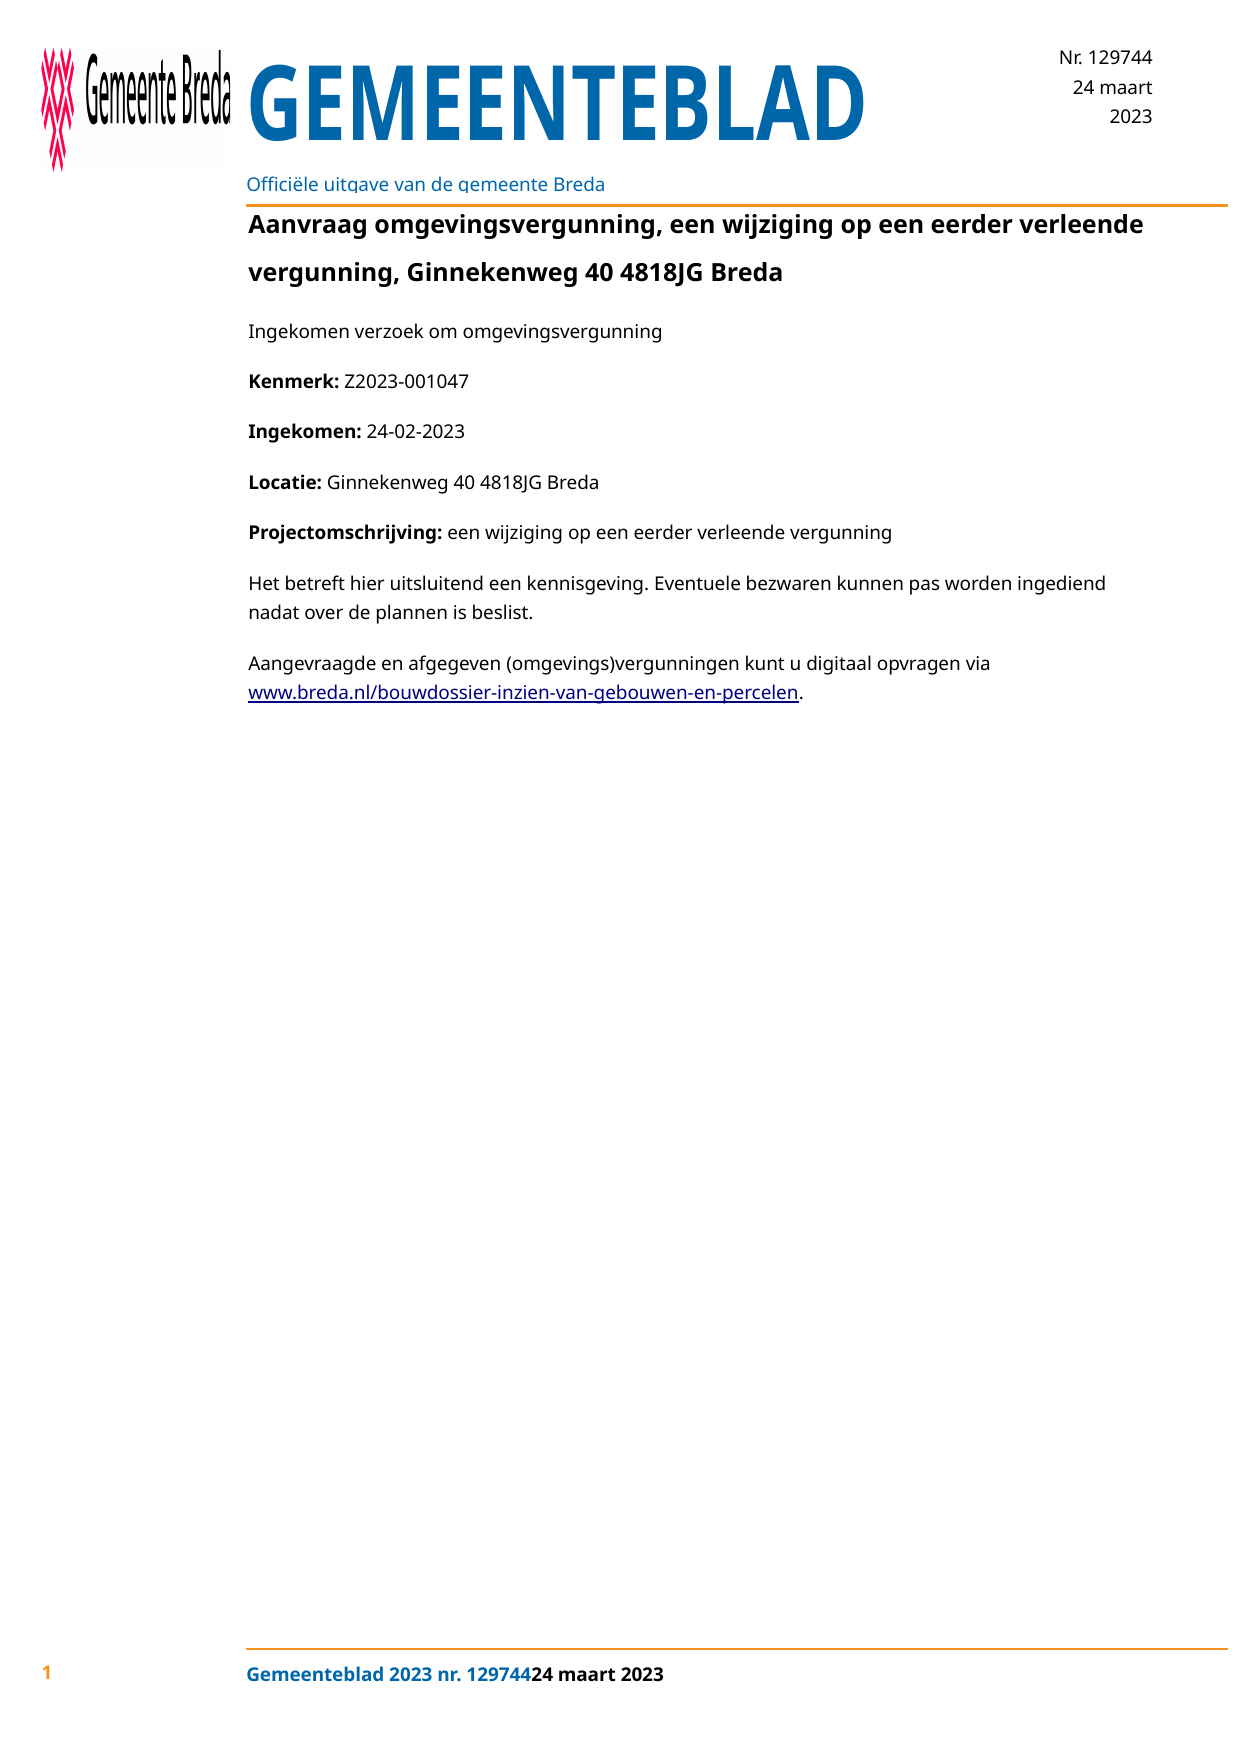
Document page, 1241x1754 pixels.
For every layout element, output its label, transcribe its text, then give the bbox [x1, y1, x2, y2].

text Het betreft hier uitsluitend een kennisgeving. Eventuele bezwaren kunnen pas worden ingediend nadat over de plannen is beslist. [248, 570, 1152, 625]
text Aanvraag omgevingsvergunning, een wijziging op een eerder verleende vergunning, Ginnekenweg 40 4818JG Breda [248, 207, 1152, 288]
text Locatie: Ginnekenweg 40 4818JG Breda [248, 469, 1152, 495]
picture [41, 47, 231, 172]
text Aangevraagde en afgegeven (omgevings)vergunningen kunt u digitaal opvragen via www.breda.nl/bouwdossier-inzien-van-gebouwen-en-percelen. [248, 650, 1152, 705]
text Ingekomen: 24-02-2023 [248, 419, 1152, 444]
text Projectomschrijving: een wijziging op een eerder verleende vergunning [248, 519, 1152, 545]
text Kenmerk: Z2023-001047 [248, 368, 1152, 394]
text Ingekomen verzoek om omgevingsvergunning [248, 318, 1152, 344]
